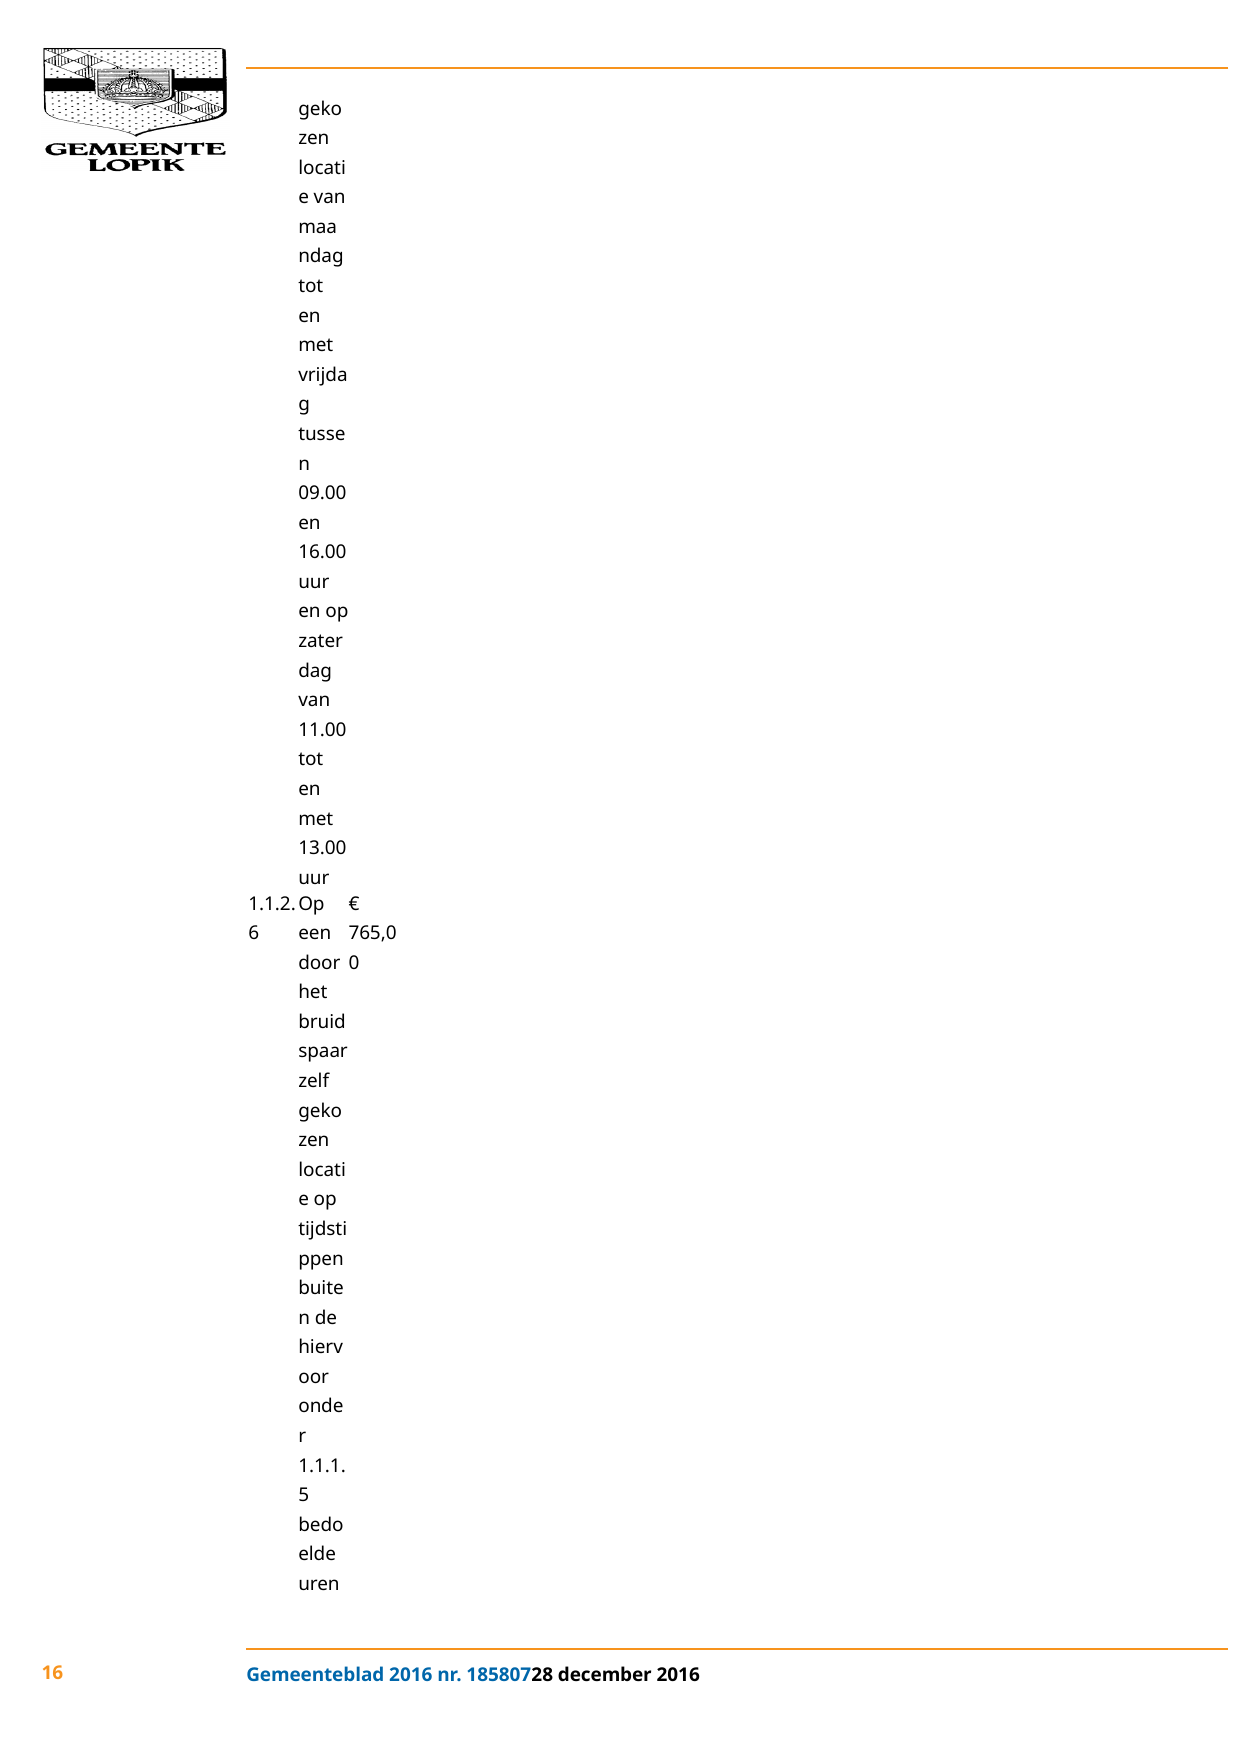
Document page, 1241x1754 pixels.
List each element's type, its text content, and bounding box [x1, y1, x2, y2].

table_cell Op een door het bruidspaar zelf gekozen locatie op tijdstippen buiten de hiervoor onder 1.1.1.5 bedoelde uren [298, 890, 348, 1596]
table_cell [248, 95, 298, 890]
table_cell gekozen locatie van maandag tot en met vrijdag tussen 09.00 en 16.00 uur en op zaterdag van 11.00 tot en met 13.00 uur [298, 95, 348, 890]
table_cell € 765,00 [348, 890, 398, 1596]
picture [41, 47, 231, 172]
table_cell [348, 95, 398, 890]
table_cell 1.1.2.6 [248, 890, 298, 1596]
